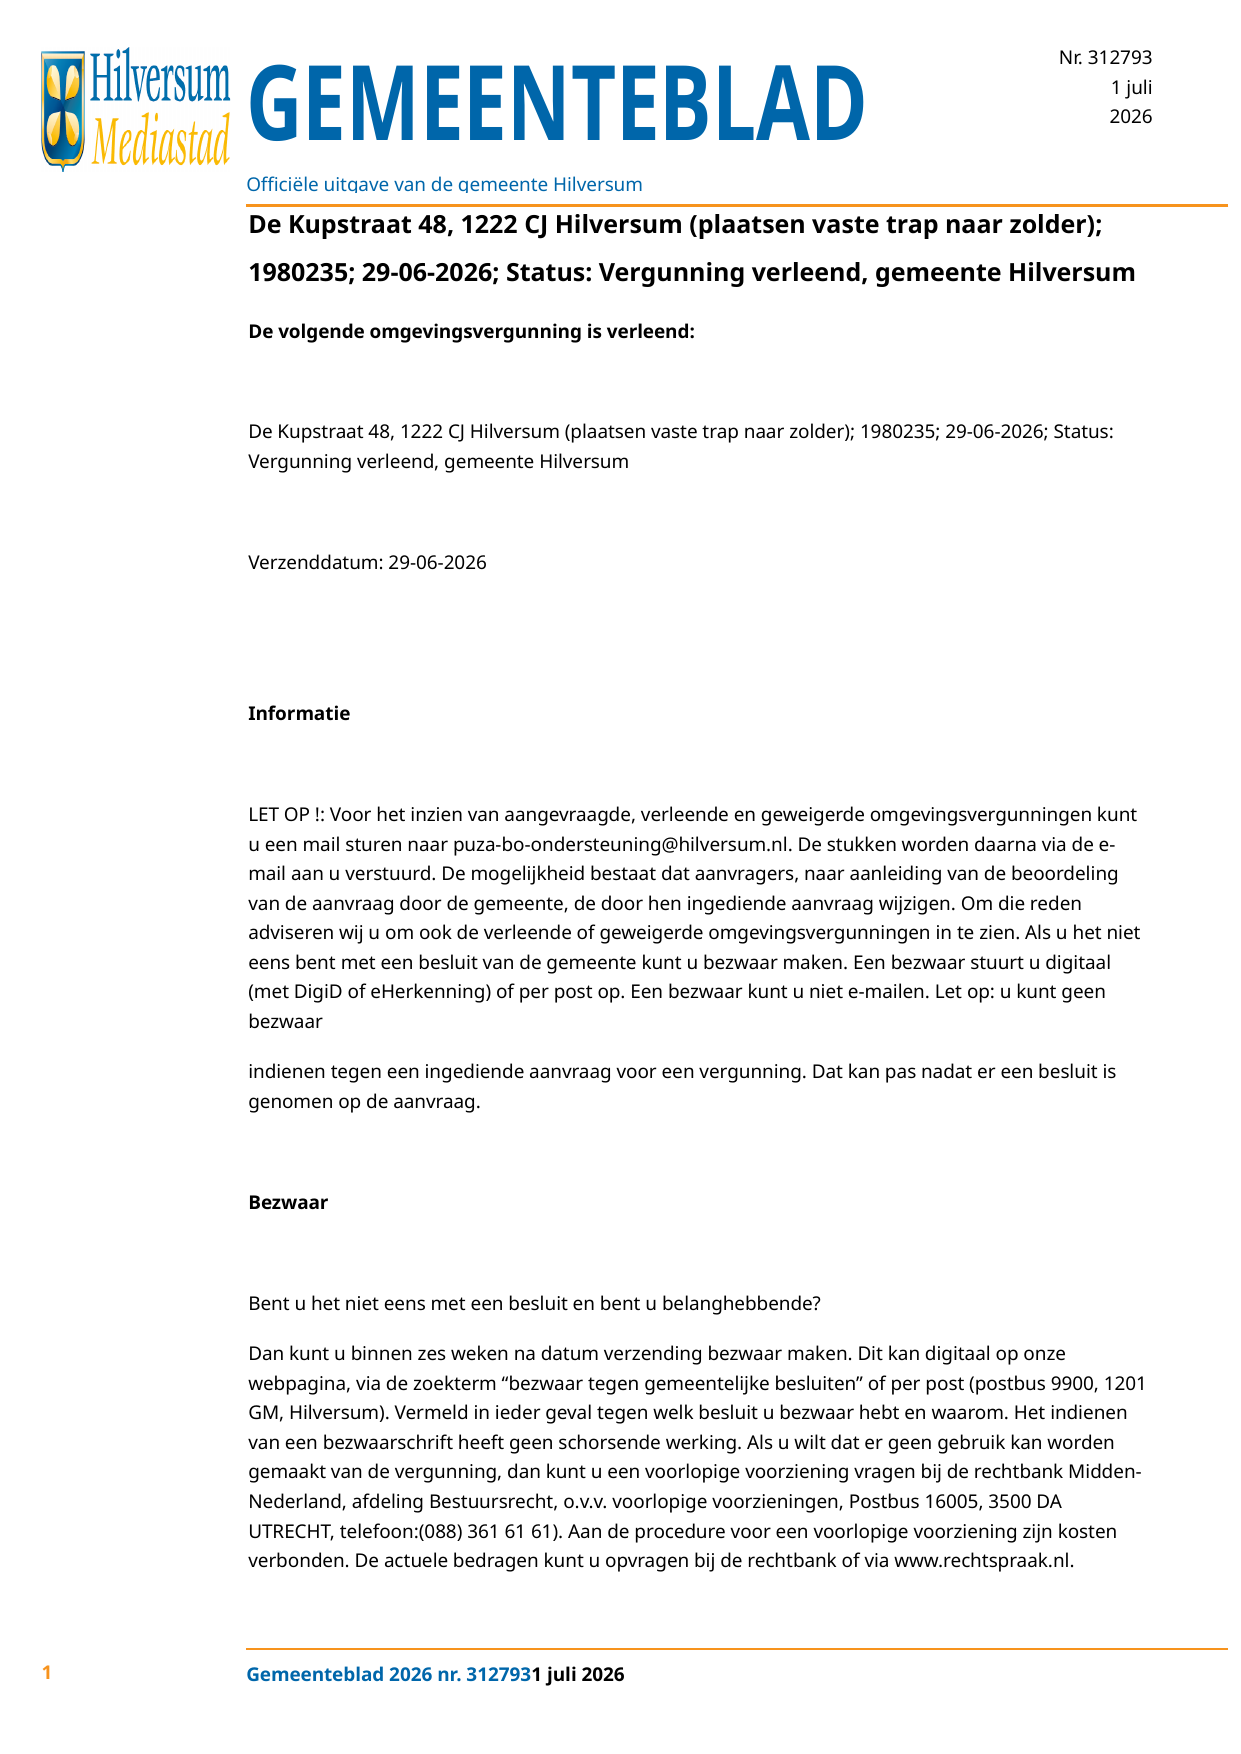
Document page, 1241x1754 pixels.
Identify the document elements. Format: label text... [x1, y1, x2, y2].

text LET OP !: Voor het inzien van aangevraagde, verleende en geweigerde omgevingsvergunningen kunt u een mail sturen naar puza-bo-ondersteuning@hilversum.nl. De stukken worden daarna via de e-mail aan u verstuurd. De mogelijkheid bestaat dat aanvragers, naar aanleiding van de beoordeling van de aanvraag door de gemeente, de door hen ingediende aanvraag wijzigen. Om die reden adviseren wij u om ook de verleende of geweigerde omgevingsvergunningen in te zien. Als u het niet eens bent met een besluit van de gemeente kunt u bezwaar maken. Een bezwaar stuurt u digitaal (met DigiD of eHerkenning) of per post op. Een bezwaar kunt u niet e-mailen. Let op: u kunt geen bezwaar [248, 801, 1152, 1034]
text Verzenddatum: 29-06-2026 [248, 549, 1152, 575]
text De volgende omgevingsvergunning is verleend: [248, 318, 1152, 344]
text Bezwaar [248, 1189, 1152, 1215]
text indienen tegen een ingediende aanvraag voor een vergunning. Dat kan pas nadat er een besluit is genomen op de aanvraag. [248, 1059, 1152, 1114]
text Bent u het niet eens met een besluit en bent u belanghebbende? [248, 1290, 1152, 1316]
text De Kupstraat 48, 1222 CJ Hilversum (plaatsen vaste trap naar zolder); 1980235; 29-06-2026; Status: Vergunning verleend, gemeente Hilversum [248, 207, 1152, 288]
picture [41, 47, 231, 172]
text Informatie [248, 700, 1152, 726]
text Dan kunt u binnen zes weken na datum verzending bezwaar maken. Dit kan digitaal op onze webpagina, via de zoekterm “bezwaar tegen gemeentelijke besluiten” of per post (postbus 9900, 1201 GM, Hilversum). Vermeld in ieder geval tegen welk besluit u bezwaar hebt en waarom. Het indienen van een bezwaarschrift heeft geen schorsende werking. Als u wilt dat er geen gebruik kan worden gemaakt van de vergunning, dan kunt u een voorlopige voorziening vragen bij de rechtbank Midden-Nederland, afdeling Bestuursrecht, o.v.v. voorlopige voorzieningen, Postbus 16005, 3500 DA UTRECHT, telefoon:(088) 361 61 61). Aan de procedure voor een voorlopige voorziening zijn kosten verbonden. De actuele bedragen kunt u opvragen bij de rechtbank of via www.rechtspraak.nl. [248, 1340, 1152, 1573]
text De Kupstraat 48, 1222 CJ Hilversum (plaatsen vaste trap naar zolder); 1980235; 29-06-2026; Status: Vergunning verleend, gemeente Hilversum [248, 419, 1152, 474]
